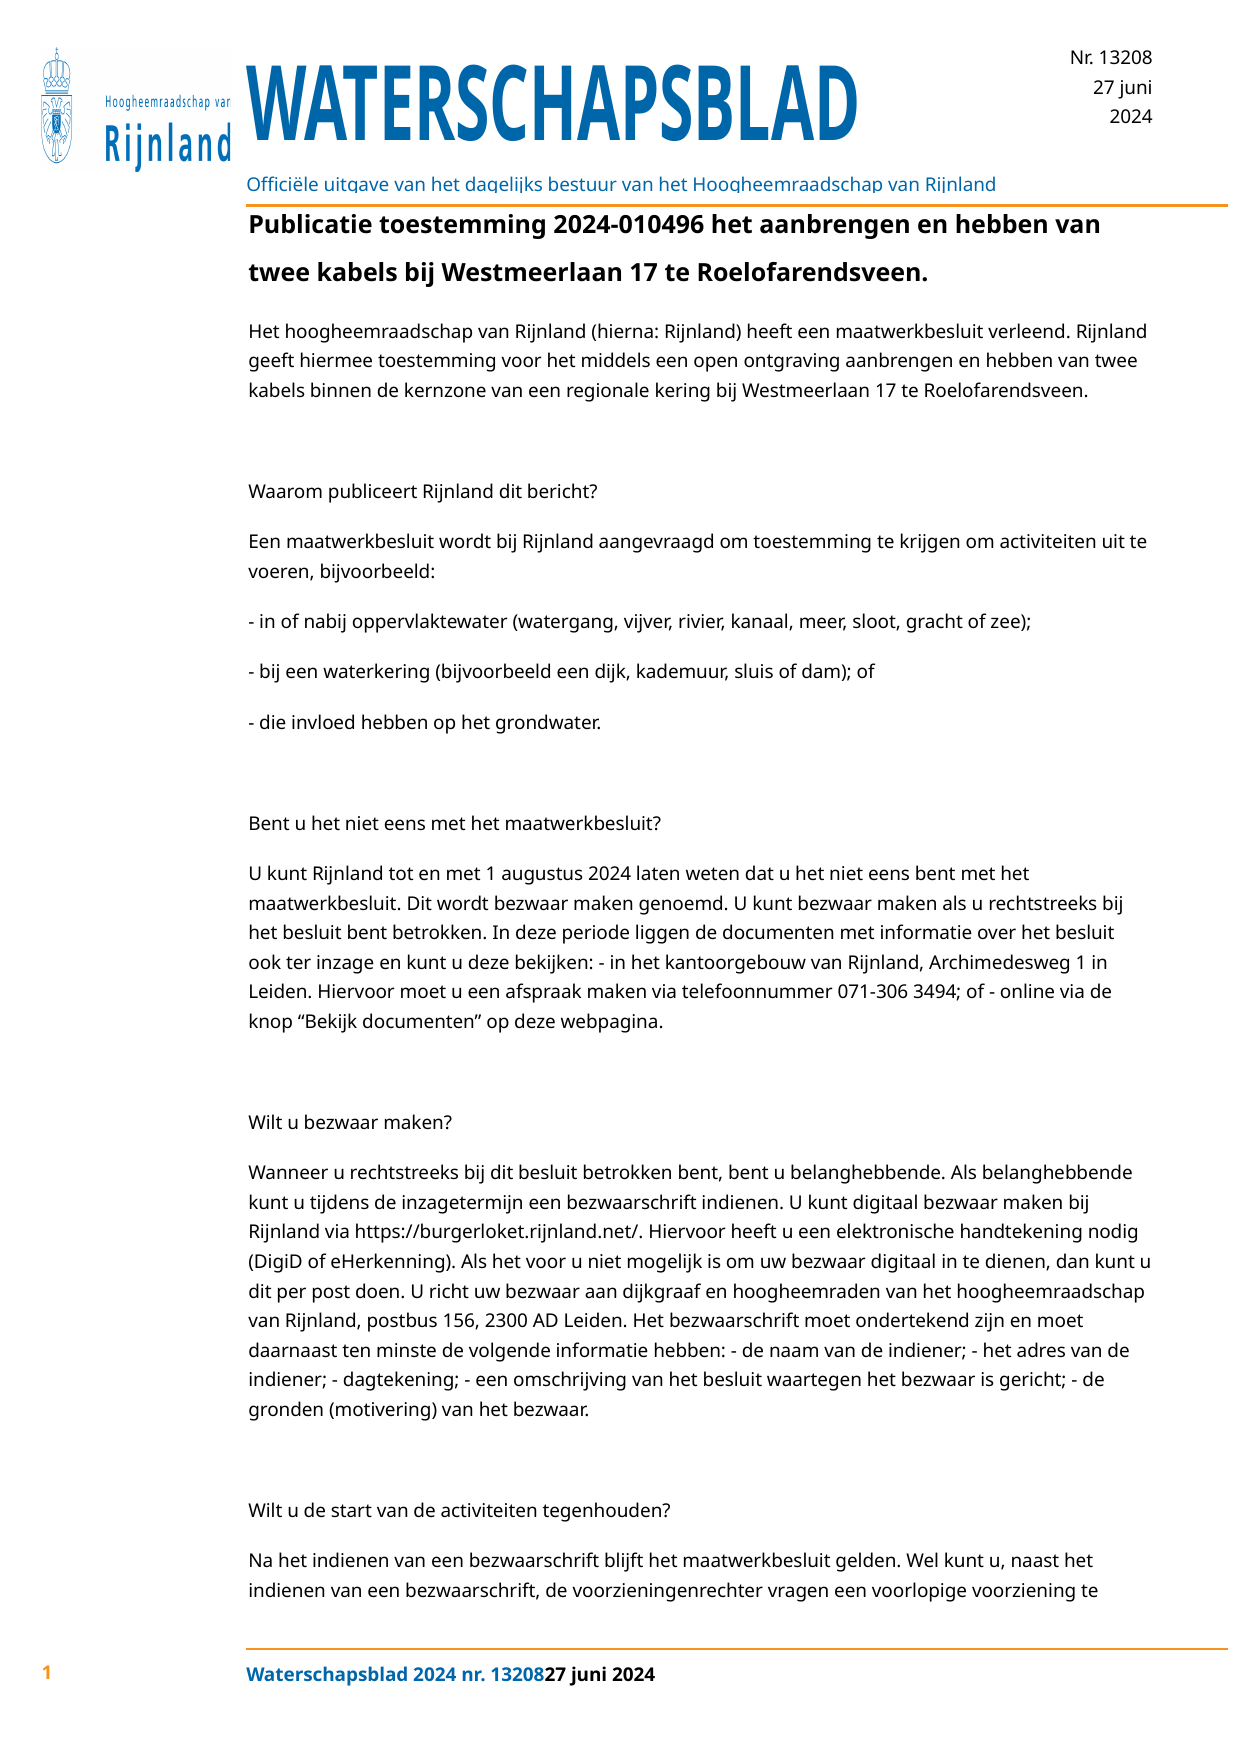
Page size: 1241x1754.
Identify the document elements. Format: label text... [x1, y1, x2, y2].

text Het hoogheemraadschap van Rijnland (hierna: Rijnland) heeft een maatwerkbesluit verleend. Rijnland geeft hiermee toestemming voor het middels een open ontgraving aanbrengen en hebben van twee kabels binnen de kernzone van een regionale kering bij Westmeerlaan 17 te Roelofarendsveen. [248, 318, 1152, 403]
picture [41, 47, 231, 172]
text - die invloed hebben op het grondwater. [248, 709, 1152, 735]
text Wilt u de start van de activiteiten tegenhouden? [248, 1497, 1152, 1523]
text Wilt u bezwaar maken? [248, 1109, 1152, 1135]
text Publicatie toestemming 2024-010496 het aanbrengen en hebben van twee kabels bij Westmeerlaan 17 te Roelofarendsveen. [248, 207, 1152, 288]
text U kunt Rijnland tot en met 1 augustus 2024 laten weten dat u het niet eens bent met het maatwerkbesluit. Dit wordt bezwaar maken genoemd. U kunt bezwaar maken als u rechtstreeks bij het besluit bent betrokken. In deze periode liggen de documenten met informatie over het besluit ook ter inzage en kunt u deze bekijken: - in het kantoorgebouw van Rijnland, Archimedesweg 1 in Leiden. Hiervoor moet u een afspraak maken via telefoonnummer 071-306 3494; of - online via de knop “Bekijk documenten” op deze webpagina. [248, 860, 1152, 1034]
text - in of nabij oppervlaktewater (watergang, vijver, rivier, kanaal, meer, sloot, gracht of zee); [248, 608, 1152, 634]
text Na het indienen van een bezwaarschrift blijft het maatwerkbesluit gelden. Wel kunt u, naast het indienen van een bezwaarschrift, de voorzieningenrechter vragen een voorlopige voorziening te [248, 1547, 1152, 1603]
text - bij een waterkering (bijvoorbeeld een dijk, kademuur, sluis of dam); of [248, 659, 1152, 684]
text Een maatwerkbesluit wordt bij Rijnland aangevraagd om toestemming te krijgen om activiteiten uit te voeren, bijvoorbeeld: [248, 528, 1152, 584]
text Waarom publiceert Rijnland dit bericht? [248, 478, 1152, 504]
text Wanneer u rechtstreeks bij dit besluit betrokken bent, bent u belanghebbende. Als belanghebbende kunt u tijdens de inzagetermijn een bezwaarschrift indienen. U kunt digitaal bezwaar maken bij Rijnland via https://burgerloket.rijnland.net/. Hiervoor heeft u een elektronische handtekening nodig (DigiD of eHerkenning). Als het voor u niet mogelijk is om uw bezwaar digitaal in te dienen, dan kunt u dit per post doen. U richt uw bezwaar aan dijkgraaf en hoogheemraden van het hoogheemraadschap van Rijnland, postbus 156, 2300 AD Leiden. Het bezwaarschrift moet ondertekend zijn en moet daarnaast ten minste de volgende informatie hebben: - de naam van de indiener; - het adres van de indiener; - dagtekening; - een omschrijving van het besluit waartegen het bezwaar is gericht; - de gronden (motivering) van het bezwaar. [248, 1159, 1152, 1422]
text Bent u het niet eens met het maatwerkbesluit? [248, 810, 1152, 836]
